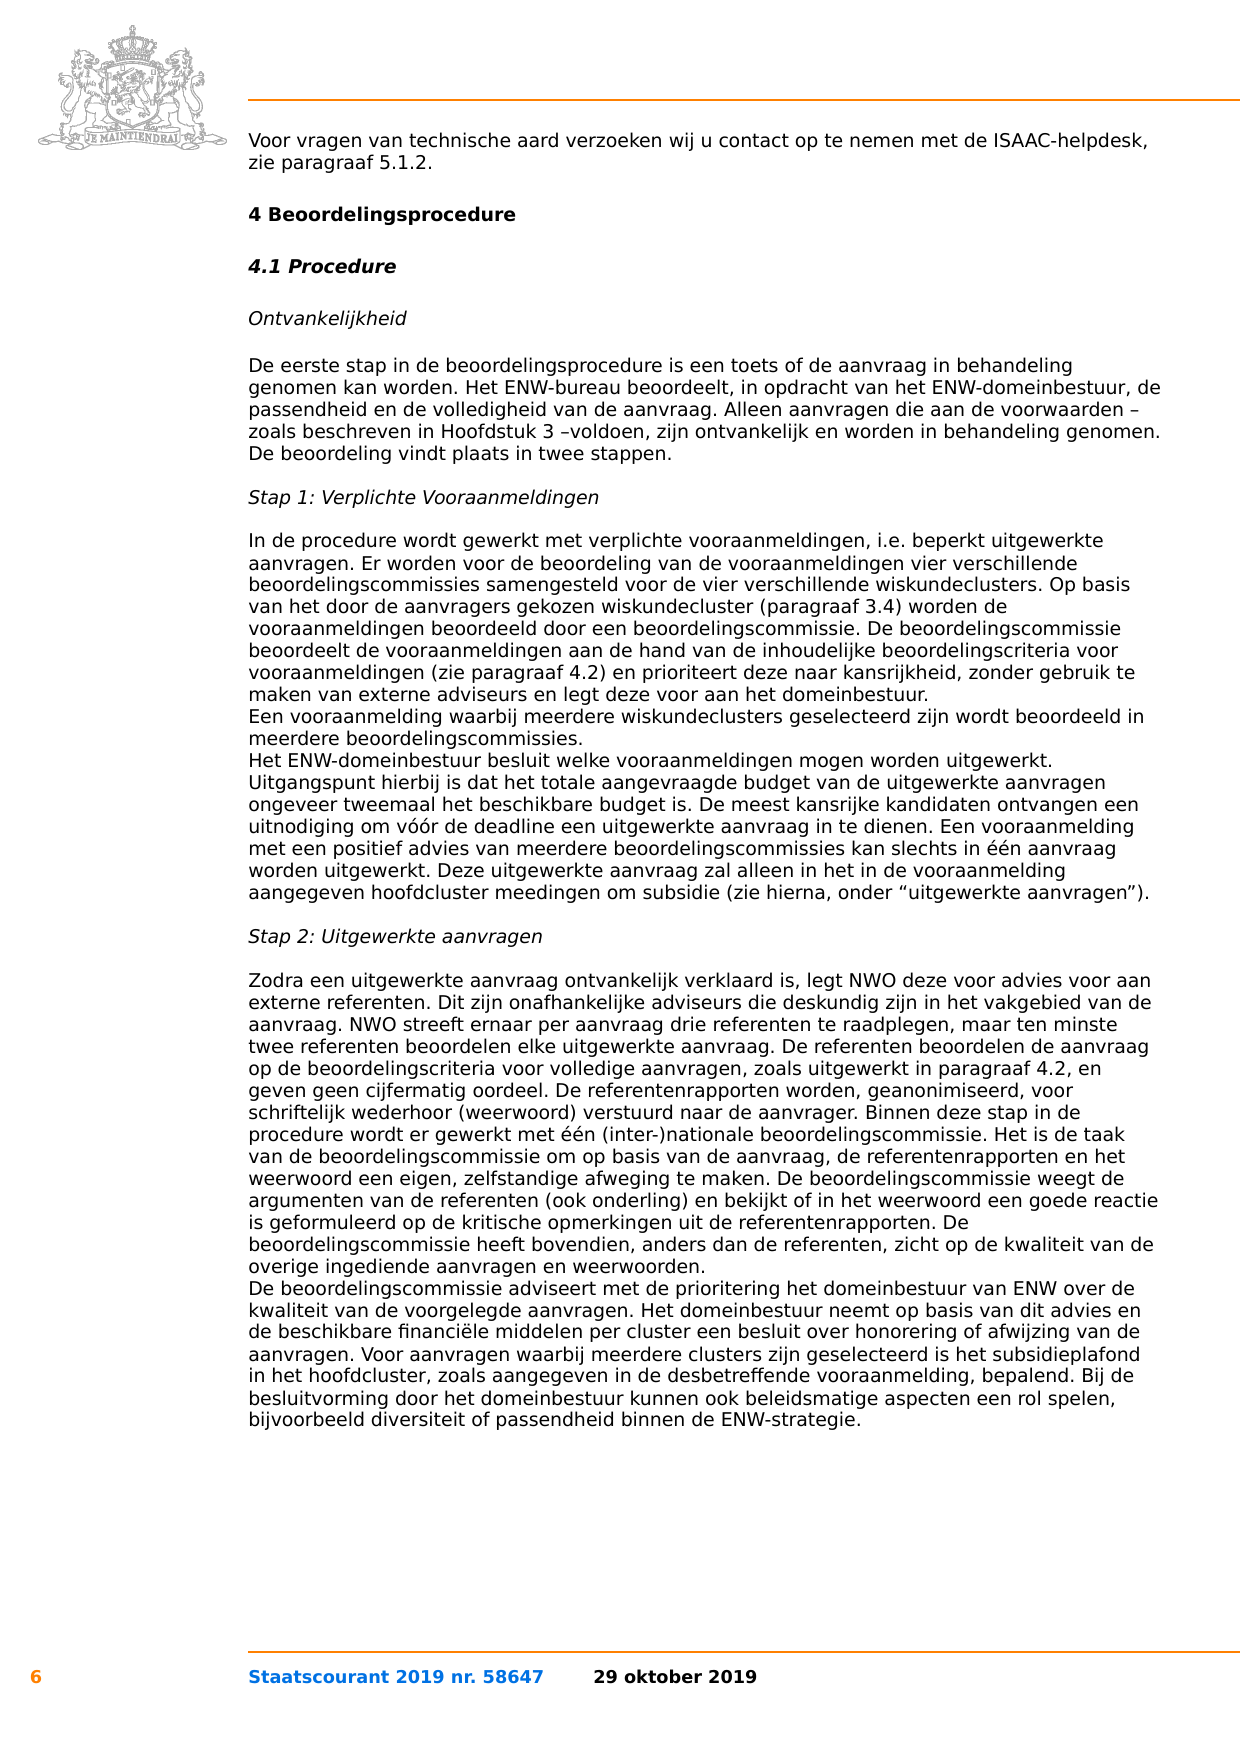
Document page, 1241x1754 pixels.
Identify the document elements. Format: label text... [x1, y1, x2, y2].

text In de procedure wordt gewerkt met verplichte vooraanmeldingen, i.e. beperkt uitgewerkte aanvragen. Er worden voor de beoordeling van de vooraanmeldingen vier verschillende beoordelingscommissies samengesteld voor de vier verschillende wiskundeclusters. Op basis van het door de aanvragers gekozen wiskundecluster (paragraaf 3.4) worden de vooraanmeldingen beoordeeld door een beoordelingscommissie. De beoordelingscommissie beoordeelt de vooraanmeldingen aan de hand van de inhoudelijke beoordelingscriteria voor vooraanmeldingen (zie paragraaf 4.2) en prioriteert deze naar kansrijkheid, zonder gebruik te maken van externe adviseurs en legt deze voor aan het domeinbestuur. [248, 530, 1163, 706]
subtitle 4.1 Procedure [248, 256, 1163, 278]
subtitle Stap 2: Uitgewerkte aanvragen [248, 926, 1163, 948]
subtitle Ontvankelijkheid [248, 308, 1163, 330]
text Een vooraanmelding waarbij meerdere wiskundeclusters geselecteerd zijn wordt beoordeeld in meerdere beoordelingscommissies. [248, 706, 1163, 750]
subtitle 4 Beoordelingsprocedure [248, 204, 1163, 226]
text De eerste stap in de beoordelingsprocedure is een toets of de aanvraag in behandeling genomen kan worden. Het ENW-bureau beoordeelt, in opdracht van het ENW-domeinbestuur, de passendheid en de volledigheid van de aanvraag. Alleen aanvragen die aan de voorwaarden – zoals beschreven in Hoofdstuk 3 –voldoen, zijn ontvankelijk en worden in behandeling genomen. De beoordeling vindt plaats in twee stappen. [248, 355, 1163, 465]
picture [38, 25, 227, 150]
subtitle Stap 1: Verplichte Vooraanmeldingen [248, 487, 1163, 508]
text Het ENW-domeinbestuur besluit welke vooraanmeldingen mogen worden uitgewerkt. Uitgangspunt hierbij is dat het totale aangevraagde budget van de uitgewerkte aanvragen ongeveer tweemaal het beschikbare budget is. De meest kansrijke kandidaten ontvangen een uitnodiging om vóór de deadline een uitgewerkte aanvraag in te dienen. Een vooraanmelding met een positief advies van meerdere beoordelingscommissies kan slechts in één aanvraag worden uitgewerkt. Deze uitgewerkte aanvraag zal alleen in het in de vooraanmelding aangegeven hoofdcluster meedingen om subsidie (zie hierna, onder “uitgewerkte aanvragen”). [248, 750, 1163, 904]
text De beoordelingscommissie adviseert met de prioritering het domeinbestuur van ENW over de kwaliteit van de voorgelegde aanvragen. Het domeinbestuur neemt op basis van dit advies en de beschikbare financiële middelen per cluster een besluit over honorering of afwijzing van de aanvragen. Voor aanvragen waarbij meerdere clusters zijn geselecteerd is het subsidieplafond in het hoofdcluster, zoals aangegeven in de desbetreffende vooraanmelding, bepalend. Bij de besluitvorming door het domeinbestuur kunnen ook beleidsmatige aspecten een rol spelen, bijvoorbeeld diversiteit of passendheid binnen de ENW-strategie. [248, 1277, 1163, 1431]
text Voor vragen van technische aard verzoeken wij u contact op te nemen met de ISAAC-helpdesk, zie paragraaf 5.1.2. [248, 130, 1163, 174]
text Zodra een uitgewerkte aanvraag ontvankelijk verklaard is, legt NWO deze voor advies voor aan externe referenten. Dit zijn onafhankelijke adviseurs die deskundig zijn in het vakgebied van de aanvraag. NWO streeft ernaar per aanvraag drie referenten te raadplegen, maar ten minste twee referenten beoordelen elke uitgewerkte aanvraag. De referenten beoordelen de aanvraag op de beoordelingscriteria voor volledige aanvragen, zoals uitgewerkt in paragraaf 4.2, en geven geen cijfermatig oordeel. De referentenrapporten worden, geanonimiseerd, voor schriftelijk wederhoor (weerwoord) verstuurd naar de aanvrager. Binnen deze stap in de procedure wordt er gewerkt met één (inter-)nationale beoordelingscommissie. Het is de taak van de beoordelingscommissie om op basis van de aanvraag, de referentenrapporten en het weerwoord een eigen, zelfstandige afweging te maken. De beoordelingscommissie weegt de argumenten van de referenten (ook onderling) en bekijkt of in het weerwoord een goede reactie is geformuleerd op de kritische opmerkingen uit de referentenrapporten. De beoordelingscommissie heeft bovendien, anders dan de referenten, zicht op de kwaliteit van de overige ingediende aanvragen en weerwoorden. [248, 970, 1163, 1277]
